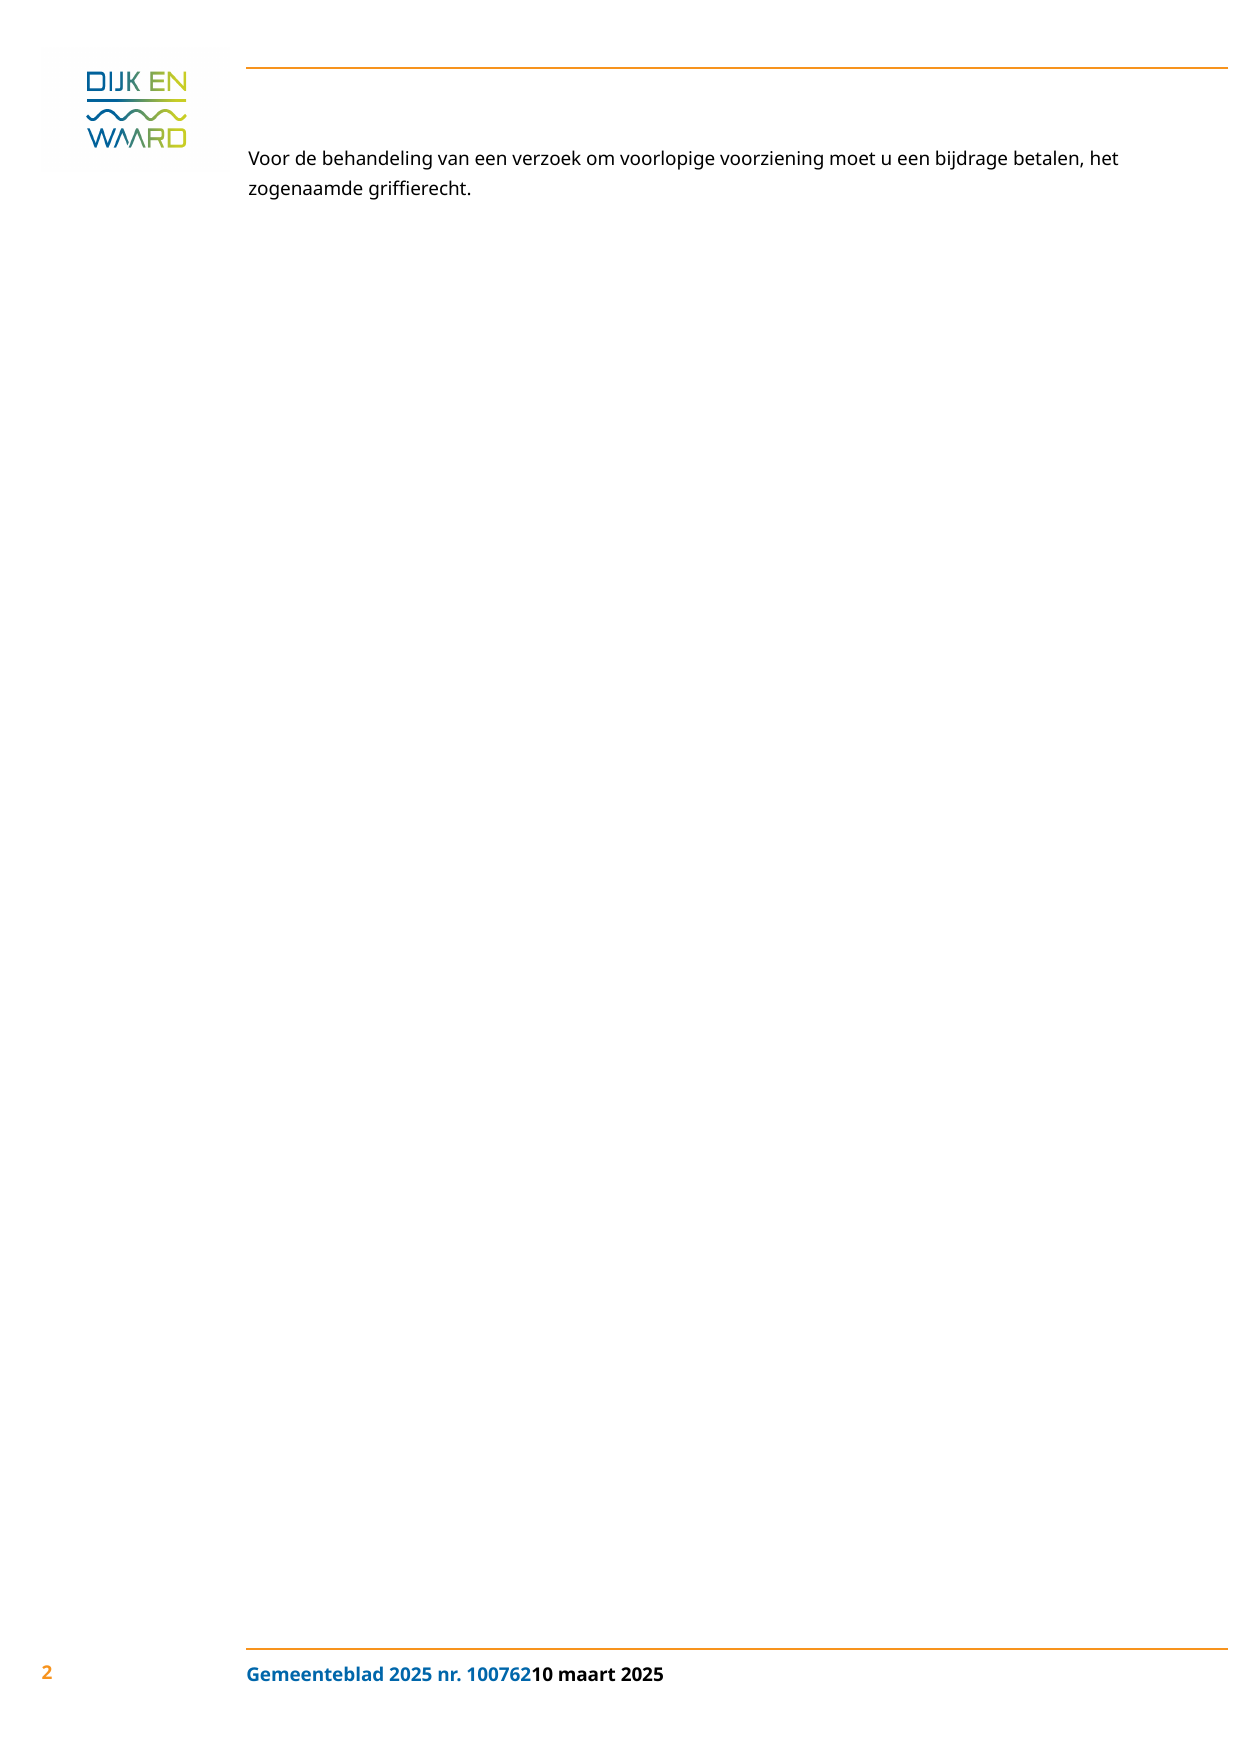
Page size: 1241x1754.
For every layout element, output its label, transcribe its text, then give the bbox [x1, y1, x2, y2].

picture [41, 47, 231, 172]
text Voor de behandeling van een verzoek om voorlopige voorziening moet u een bijdrage betalen, het zogenaamde griffierecht. [248, 145, 1152, 201]
